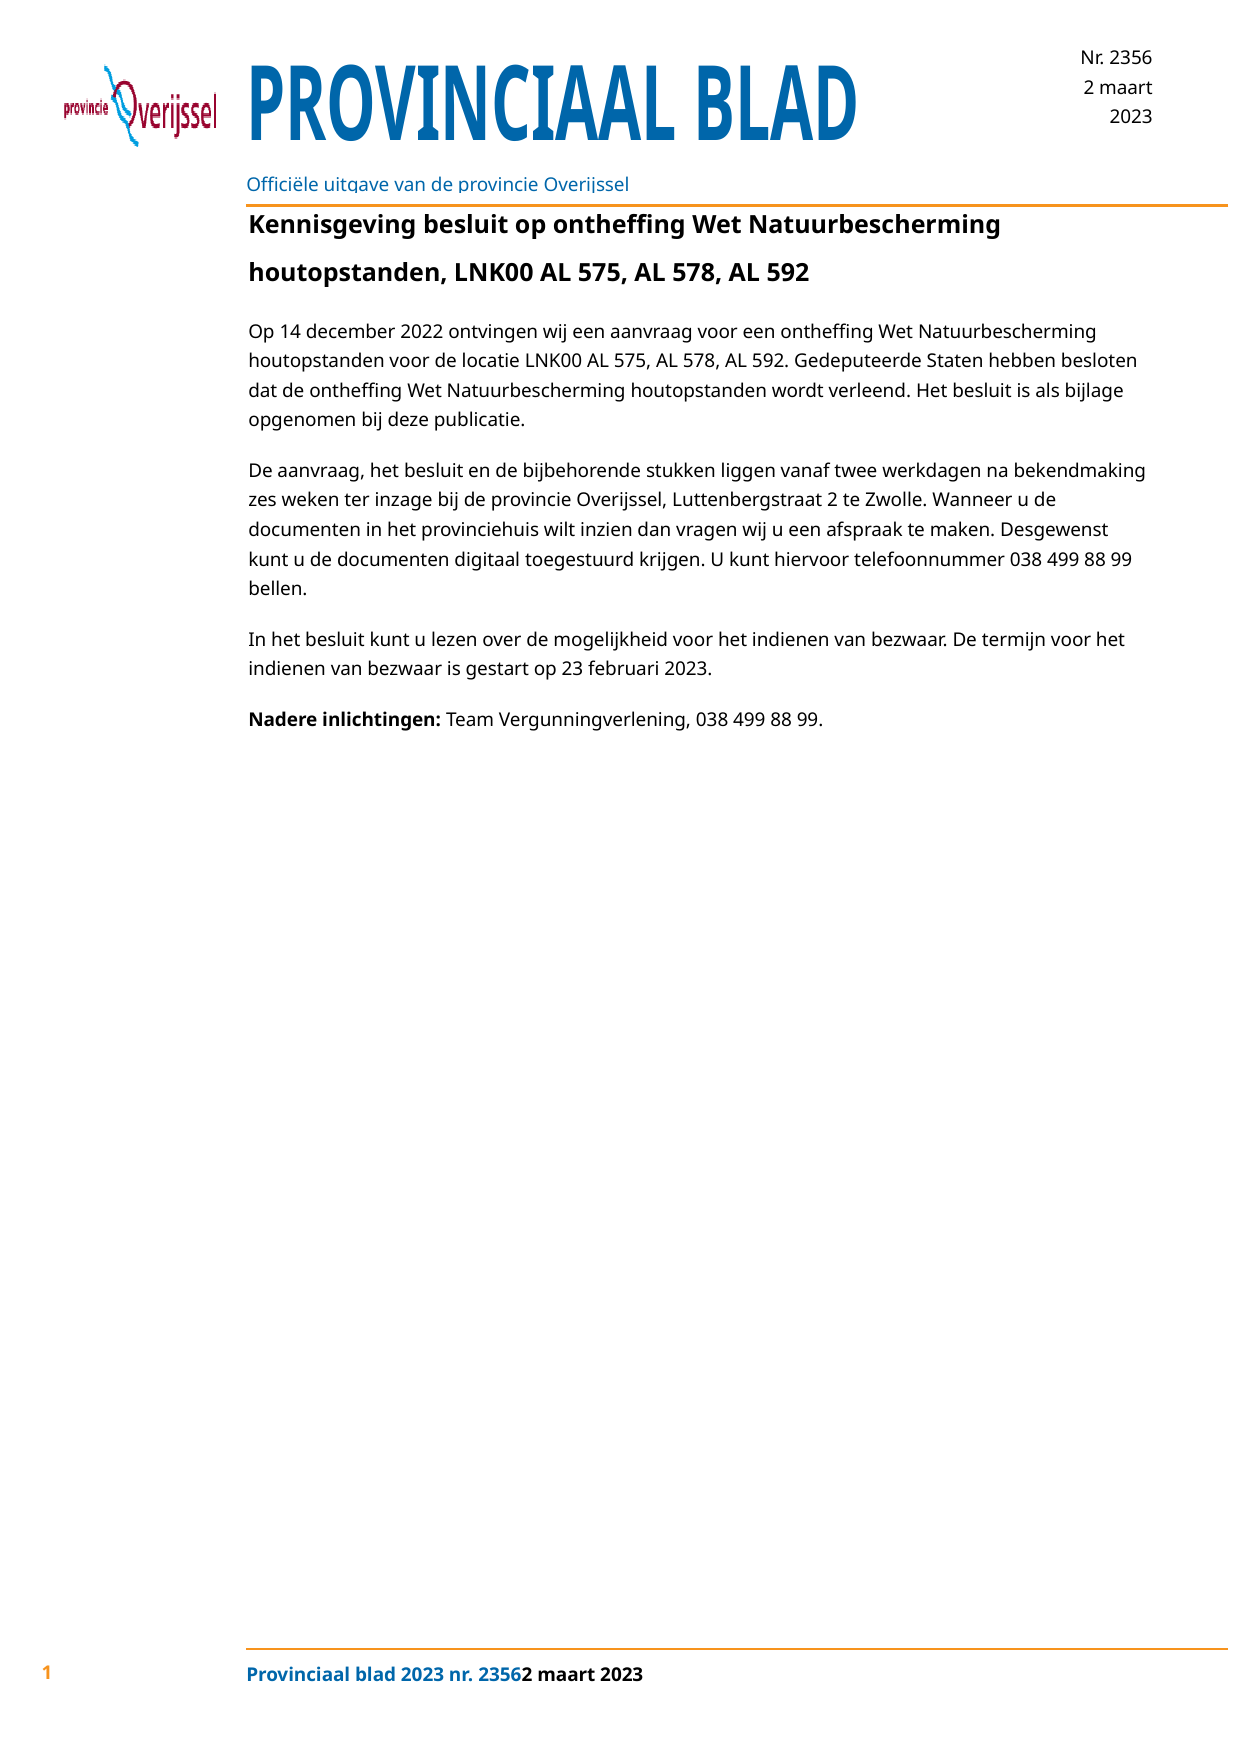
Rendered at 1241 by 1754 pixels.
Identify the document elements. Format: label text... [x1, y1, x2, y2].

picture [41, 47, 231, 172]
text De aanvraag, het besluit en de bijbehorende stukken liggen vanaf twee werkdagen na bekendmaking zes weken ter inzage bij de provincie Overijssel, Luttenbergstraat 2 te Zwolle. Wanneer u de documenten in het provinciehuis wilt inzien dan vragen wij u een afspraak te maken. Desgewenst kunt u de documenten digitaal toegestuurd krijgen. U kunt hiervoor telefoonnummer 038 499 88 99 bellen. [248, 457, 1152, 601]
text In het besluit kunt u lezen over de mogelijkheid voor het indienen van bezwaar. De termijn voor het indienen van bezwaar is gestart op 23 februari 2023. [248, 626, 1152, 681]
text Nadere inlichtingen: Team Vergunningverlening, 038 499 88 99. [248, 706, 1152, 732]
text Op 14 december 2022 ontvingen wij een aanvraag voor een ontheffing Wet Natuurbescherming houtopstanden voor de locatie LNK00 AL 575, AL 578, AL 592. Gedeputeerde Staten hebben besloten dat de ontheffing Wet Natuurbescherming houtopstanden wordt verleend. Het besluit is als bijlage opgenomen bij deze publicatie. [248, 318, 1152, 432]
text Kennisgeving besluit op ontheffing Wet Natuurbescherming houtopstanden, LNK00 AL 575, AL 578, AL 592 [248, 207, 1152, 288]
